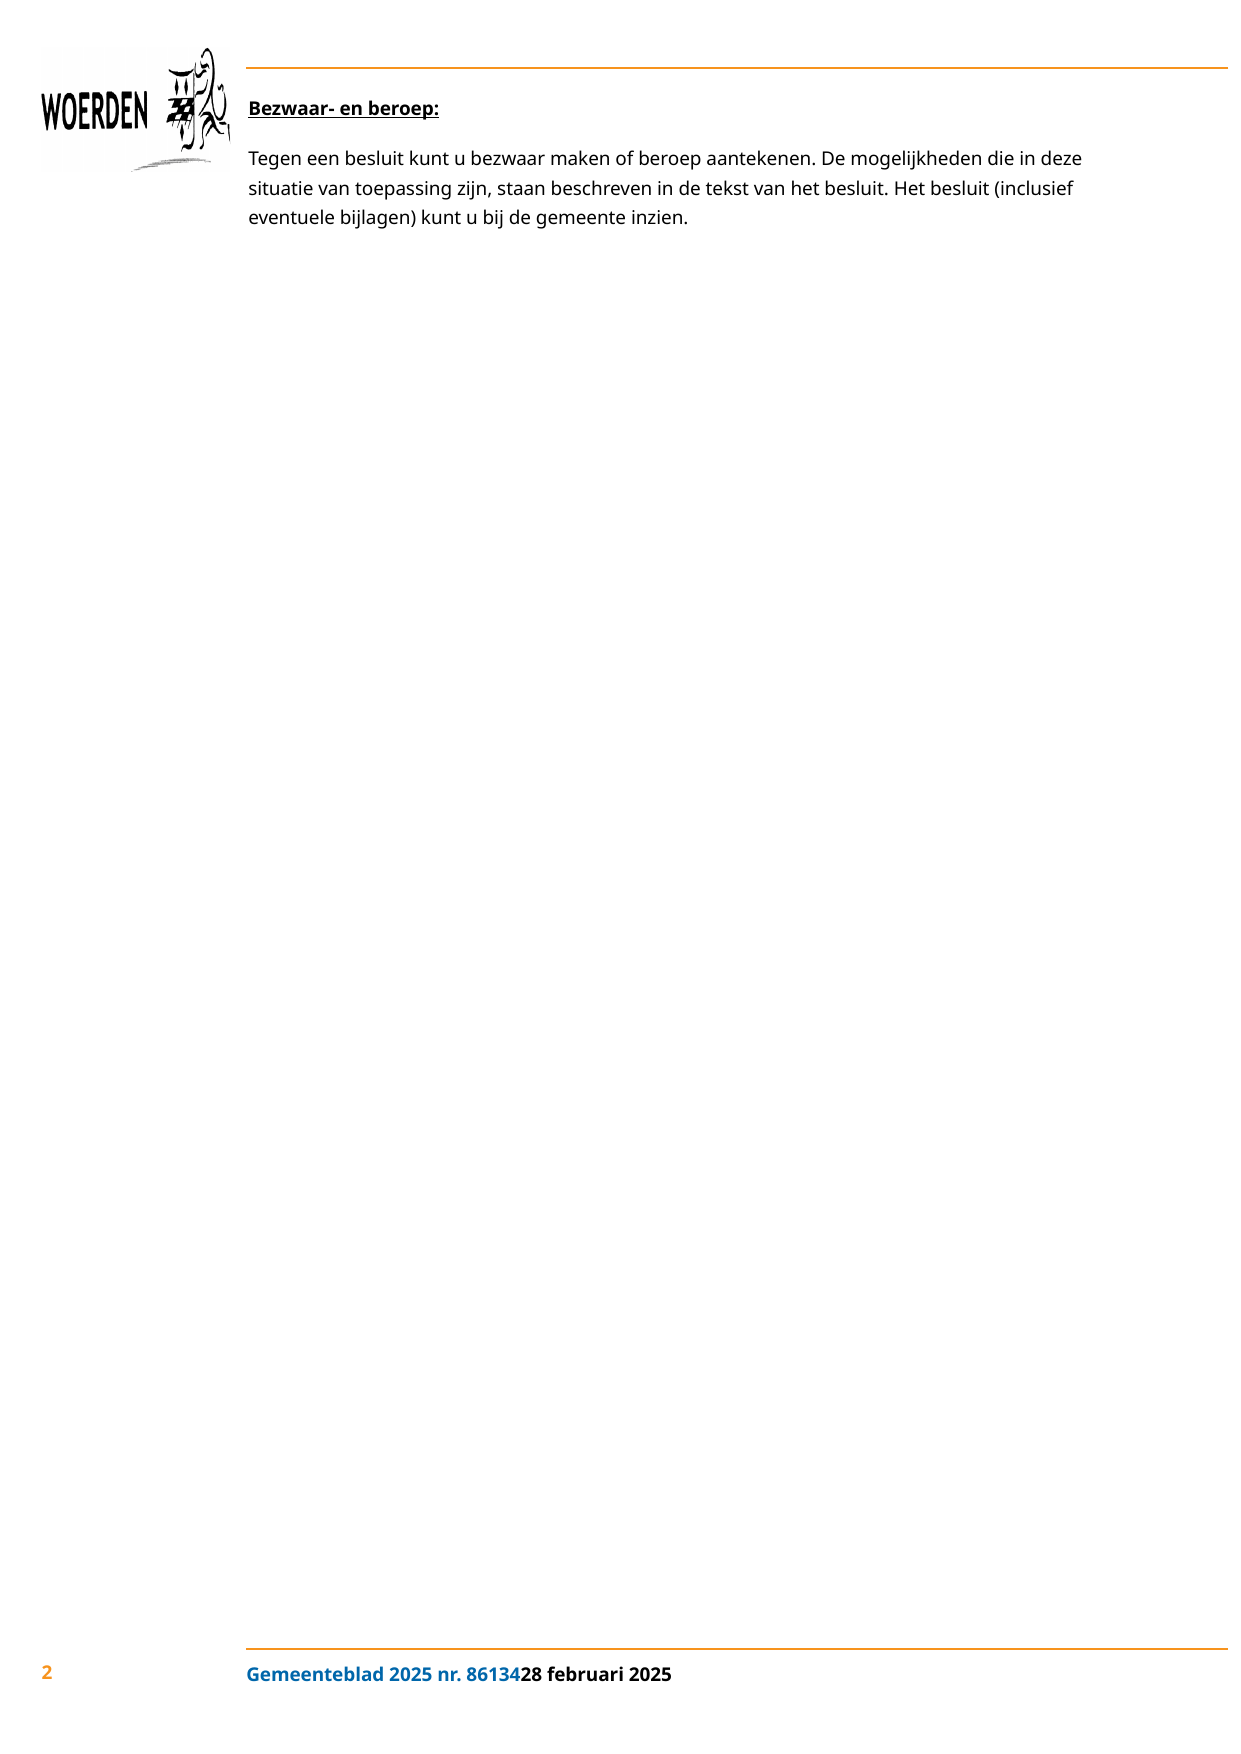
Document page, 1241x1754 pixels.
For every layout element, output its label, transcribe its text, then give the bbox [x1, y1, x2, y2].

text Tegen een besluit kunt u bezwaar maken of beroep aantekenen. De mogelijkheden die in deze situatie van toepassing zijn, staan beschreven in de tekst van het besluit. Het besluit (inclusief eventuele bijlagen) kunt u bij de gemeente inzien. [248, 145, 1152, 230]
picture [41, 47, 231, 172]
text Bezwaar- en beroep: [248, 95, 1152, 121]
